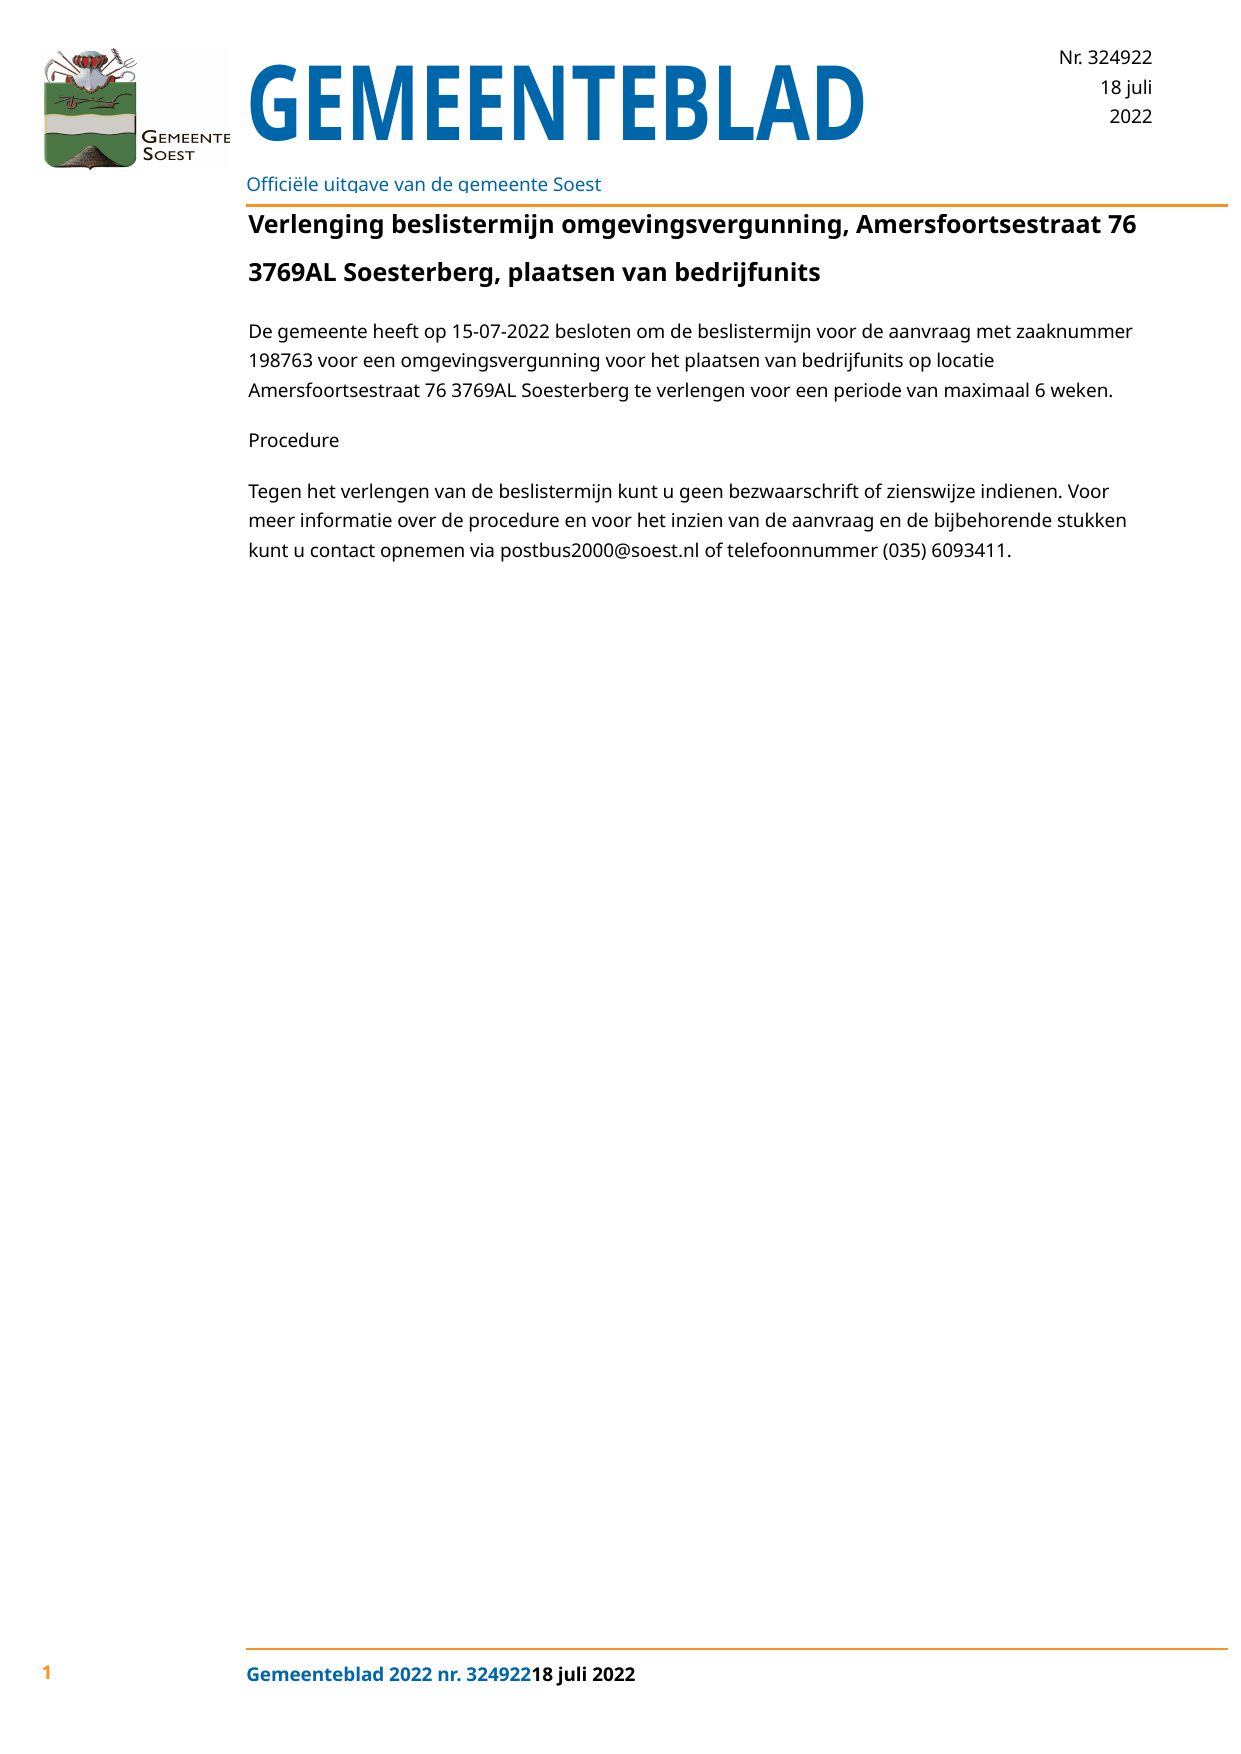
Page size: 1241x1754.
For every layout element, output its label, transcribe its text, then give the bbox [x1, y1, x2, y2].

picture [41, 47, 231, 172]
text Tegen het verlengen van de beslistermijn kunt u geen bezwaarschrift of zienswijze indienen. Voor meer informatie over de procedure en voor het inzien van de aanvraag en de bijbehorende stukken kunt u contact opnemen via postbus2000@soest.nl of telefoonnummer (035) 6093411. [248, 478, 1152, 563]
text Verlenging beslistermijn omgevingsvergunning, Amersfoortsestraat 76 3769AL Soesterberg, plaatsen van bedrijfunits [248, 207, 1152, 288]
text Procedure [248, 427, 1152, 453]
text De gemeente heeft op 15-07-2022 besloten om de beslistermijn voor de aanvraag met zaaknummer 198763 voor een omgevingsvergunning voor het plaatsen van bedrijfunits op locatie Amersfoortsestraat 76 3769AL Soesterberg te verlengen voor een periode van maximaal 6 weken. [248, 318, 1152, 403]
